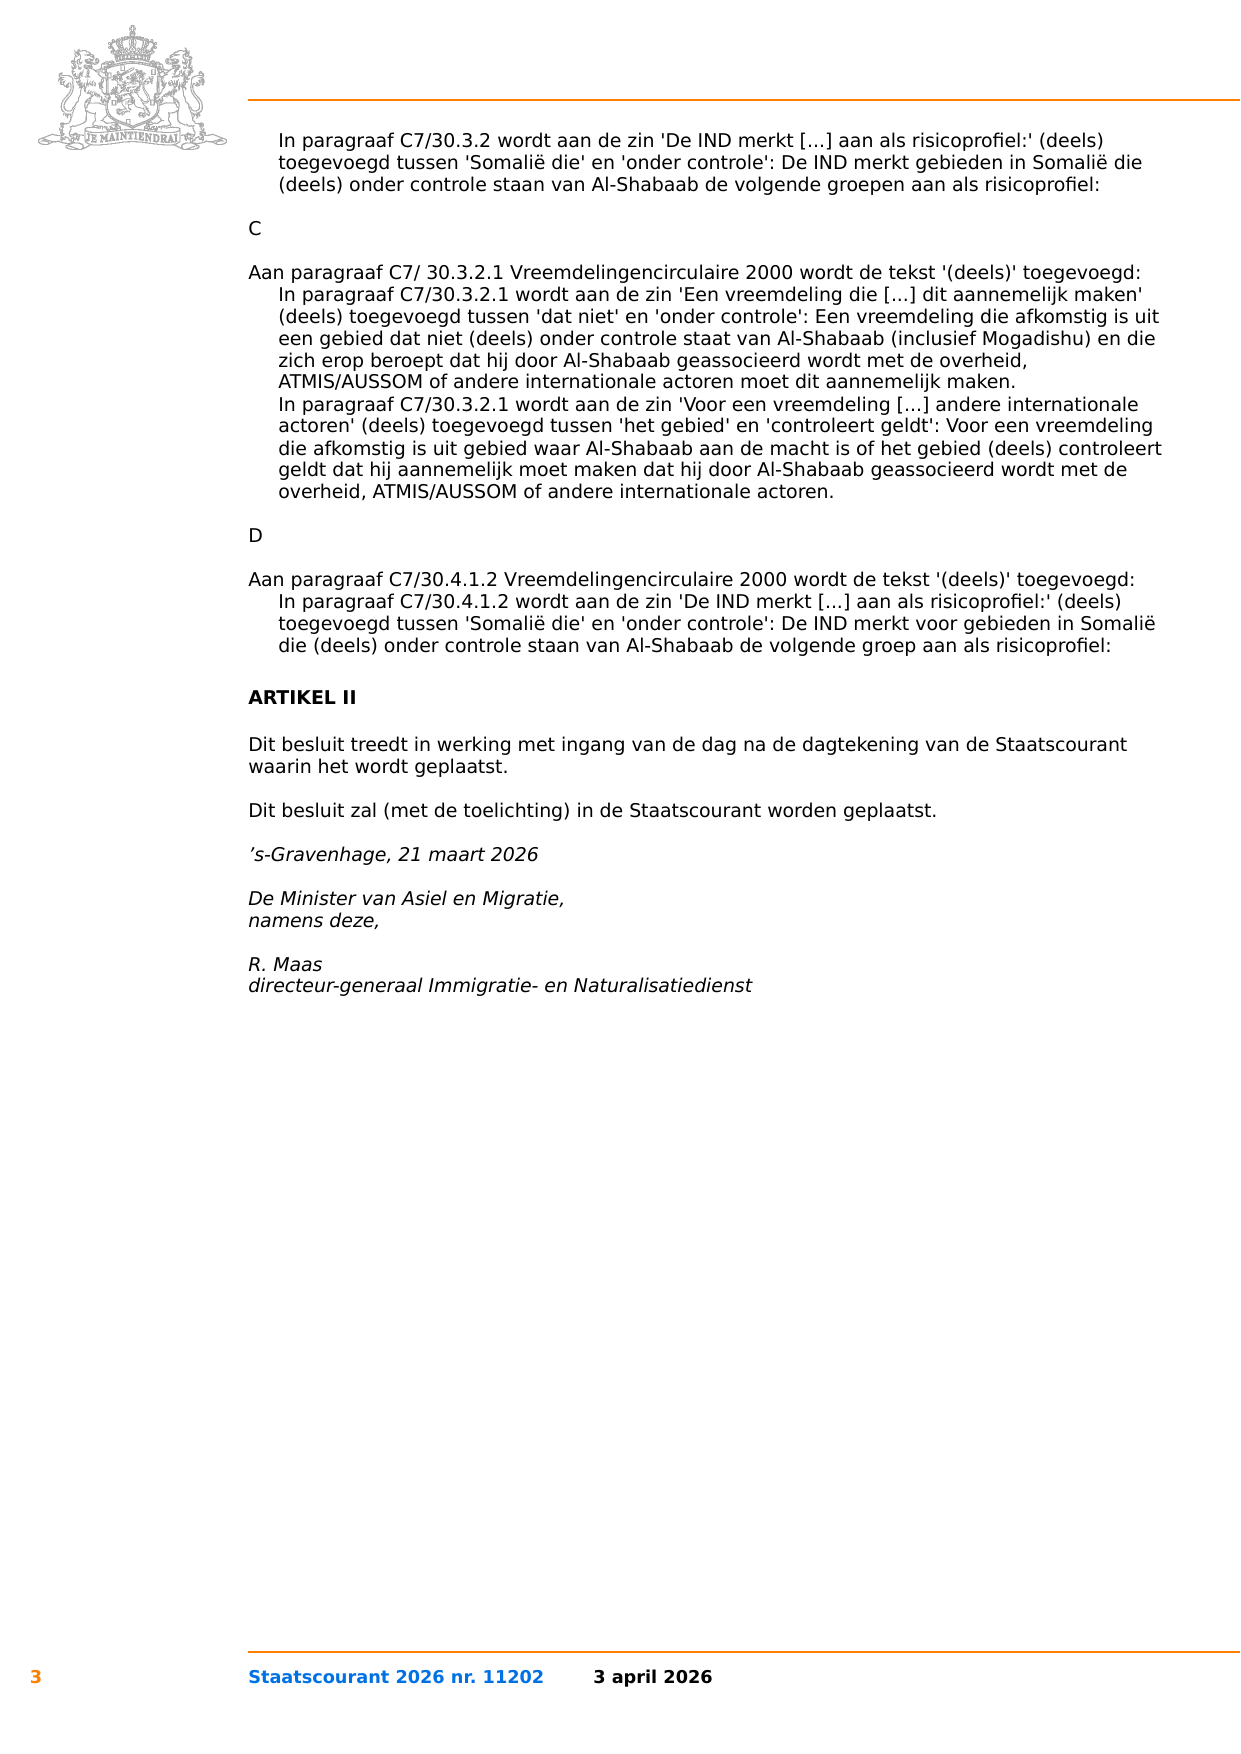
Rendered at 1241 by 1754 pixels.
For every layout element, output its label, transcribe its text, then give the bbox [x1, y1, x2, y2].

text D [248, 525, 1163, 547]
picture [38, 25, 227, 150]
text In paragraaf C7/30.3.2.1 wordt aan de zin 'Voor een vreemdeling [...] andere internationale actoren' (deels) toegevoegd tussen 'het gebied' en 'controleert geldt': Voor een vreemdeling die afkomstig is uit gebied waar Al-Shabaab aan de macht is of het gebied (deels) controleert geldt dat hij aannemelijk moet maken dat hij door Al-Shabaab geassocieerd wordt met de overheid, ATMIS/AUSSOM of andere internationale actoren. [278, 393, 1163, 503]
text In paragraaf C7/30.4.1.2 wordt aan de zin 'De IND merkt [...] aan als risicoprofiel:' (deels) toegevoegd tussen 'Somalië die' en 'onder controle': De IND merkt voor gebieden in Somalië die (deels) onder controle staan van Al-Shabaab de volgende groep aan als risicoprofiel: [278, 591, 1163, 657]
text ’s-Gravenhage, 21 maart 2026 [248, 844, 1163, 866]
text De Minister van Asiel en Migratie, namens deze, R. Maas directeur-generaal Immigratie- en Naturalisatiedienst [248, 887, 1163, 997]
text Aan paragraaf C7/30.4.1.2 Vreemdelingencirculaire 2000 wordt de tekst '(deels)' toegevoegd: [248, 569, 1163, 591]
text In paragraaf C7/30.3.2.1 wordt aan de zin 'Een vreemdeling die [...] dit aannemelijk maken' (deels) toegevoegd tussen 'dat niet' en 'onder controle': Een vreemdeling die afkomstig is uit een gebied dat niet (deels) onder controle staat van Al-Shabaab (inclusief Mogadishu) en die zich erop beroept dat hij door Al-Shabaab geassocieerd wordt met de overheid, ATMIS/AUSSOM of andere internationale actoren moet dit aannemelijk maken. [278, 283, 1163, 393]
subtitle ARTIKEL II [248, 687, 1163, 709]
text Dit besluit treedt in werking met ingang van de dag na de dagtekening van de Staatscourant waarin het wordt geplaatst. [248, 734, 1163, 778]
text Aan paragraaf C7/ 30.3.2.1 Vreemdelingencirculaire 2000 wordt de tekst '(deels)' toegevoegd: [248, 262, 1163, 283]
text Dit besluit zal (met de toelichting) in de Staatscourant worden geplaatst. [248, 800, 1163, 822]
text In paragraaf C7/30.3.2 wordt aan de zin 'De IND merkt [...] aan als risicoprofiel:' (deels) toegevoegd tussen 'Somalië die' en 'onder controle': De IND merkt gebieden in Somalië die (deels) onder controle staan van Al-Shabaab de volgende groepen aan als risicoprofiel: [278, 130, 1163, 196]
text C [248, 218, 1163, 240]
